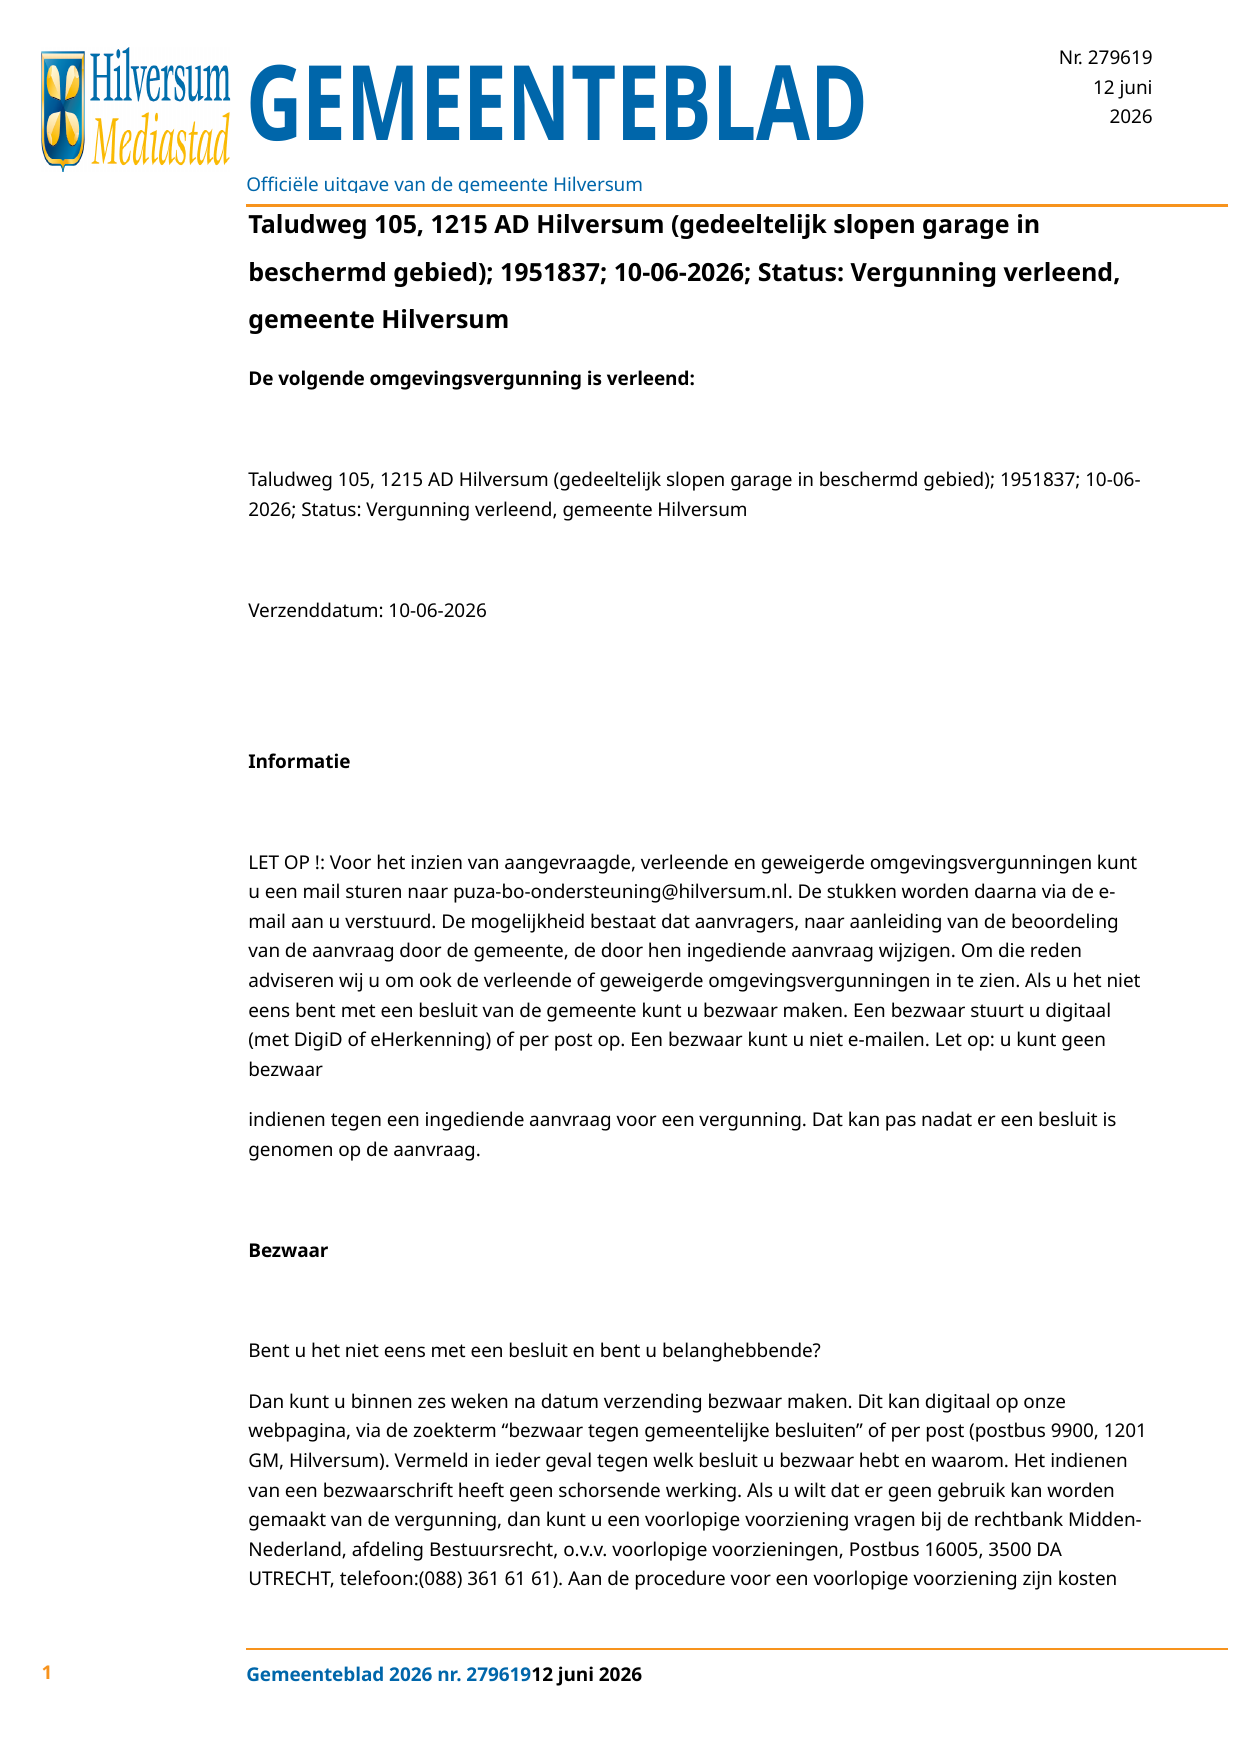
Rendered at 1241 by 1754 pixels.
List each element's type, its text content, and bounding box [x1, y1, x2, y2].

text LET OP !: Voor het inzien van aangevraagde, verleende en geweigerde omgevingsvergunningen kunt u een mail sturen naar puza-bo-ondersteuning@hilversum.nl. De stukken worden daarna via de e-mail aan u verstuurd. De mogelijkheid bestaat dat aanvragers, naar aanleiding van de beoordeling van de aanvraag door de gemeente, de door hen ingediende aanvraag wijzigen. Om die reden adviseren wij u om ook de verleende of geweigerde omgevingsvergunningen in te zien. Als u het niet eens bent met een besluit van de gemeente kunt u bezwaar maken. Een bezwaar stuurt u digitaal (met DigiD of eHerkenning) of per post op. Een bezwaar kunt u niet e-mailen. Let op: u kunt geen bezwaar [248, 849, 1152, 1082]
text Taludweg 105, 1215 AD Hilversum (gedeeltelijk slopen garage in beschermd gebied); 1951837; 10-06-2026; Status: Vergunning verleend, gemeente Hilversum [248, 207, 1152, 336]
text Bent u het niet eens met een besluit en bent u belanghebbende? [248, 1338, 1152, 1363]
text De volgende omgevingsvergunning is verleend: [248, 366, 1152, 391]
text Taludweg 105, 1215 AD Hilversum (gedeeltelijk slopen garage in beschermd gebied); 1951837; 10-06-2026; Status: Vergunning verleend, gemeente Hilversum [248, 466, 1152, 522]
text Bezwaar [248, 1237, 1152, 1262]
text Verzenddatum: 10-06-2026 [248, 597, 1152, 622]
text Dan kunt u binnen zes weken na datum verzending bezwaar maken. Dit kan digitaal op onze webpagina, via de zoekterm “bezwaar tegen gemeentelijke besluiten” of per post (postbus 9900, 1201 GM, Hilversum). Vermeld in ieder geval tegen welk besluit u bezwaar hebt en waarom. Het indienen van een bezwaarschrift heeft geen schorsende werking. Als u wilt dat er geen gebruik kan worden gemaakt van de vergunning, dan kunt u een voorlopige voorziening vragen bij de rechtbank Midden-Nederland, afdeling Bestuursrecht, o.v.v. voorlopige voorzieningen, Postbus 16005, 3500 DA UTRECHT, telefoon:(088) 361 61 61). Aan de procedure voor een voorlopige voorziening zijn kosten [248, 1388, 1152, 1591]
text Informatie [248, 748, 1152, 774]
picture [41, 47, 231, 172]
text indienen tegen een ingediende aanvraag voor een vergunning. Dat kan pas nadat er een besluit is genomen op de aanvraag. [248, 1106, 1152, 1162]
